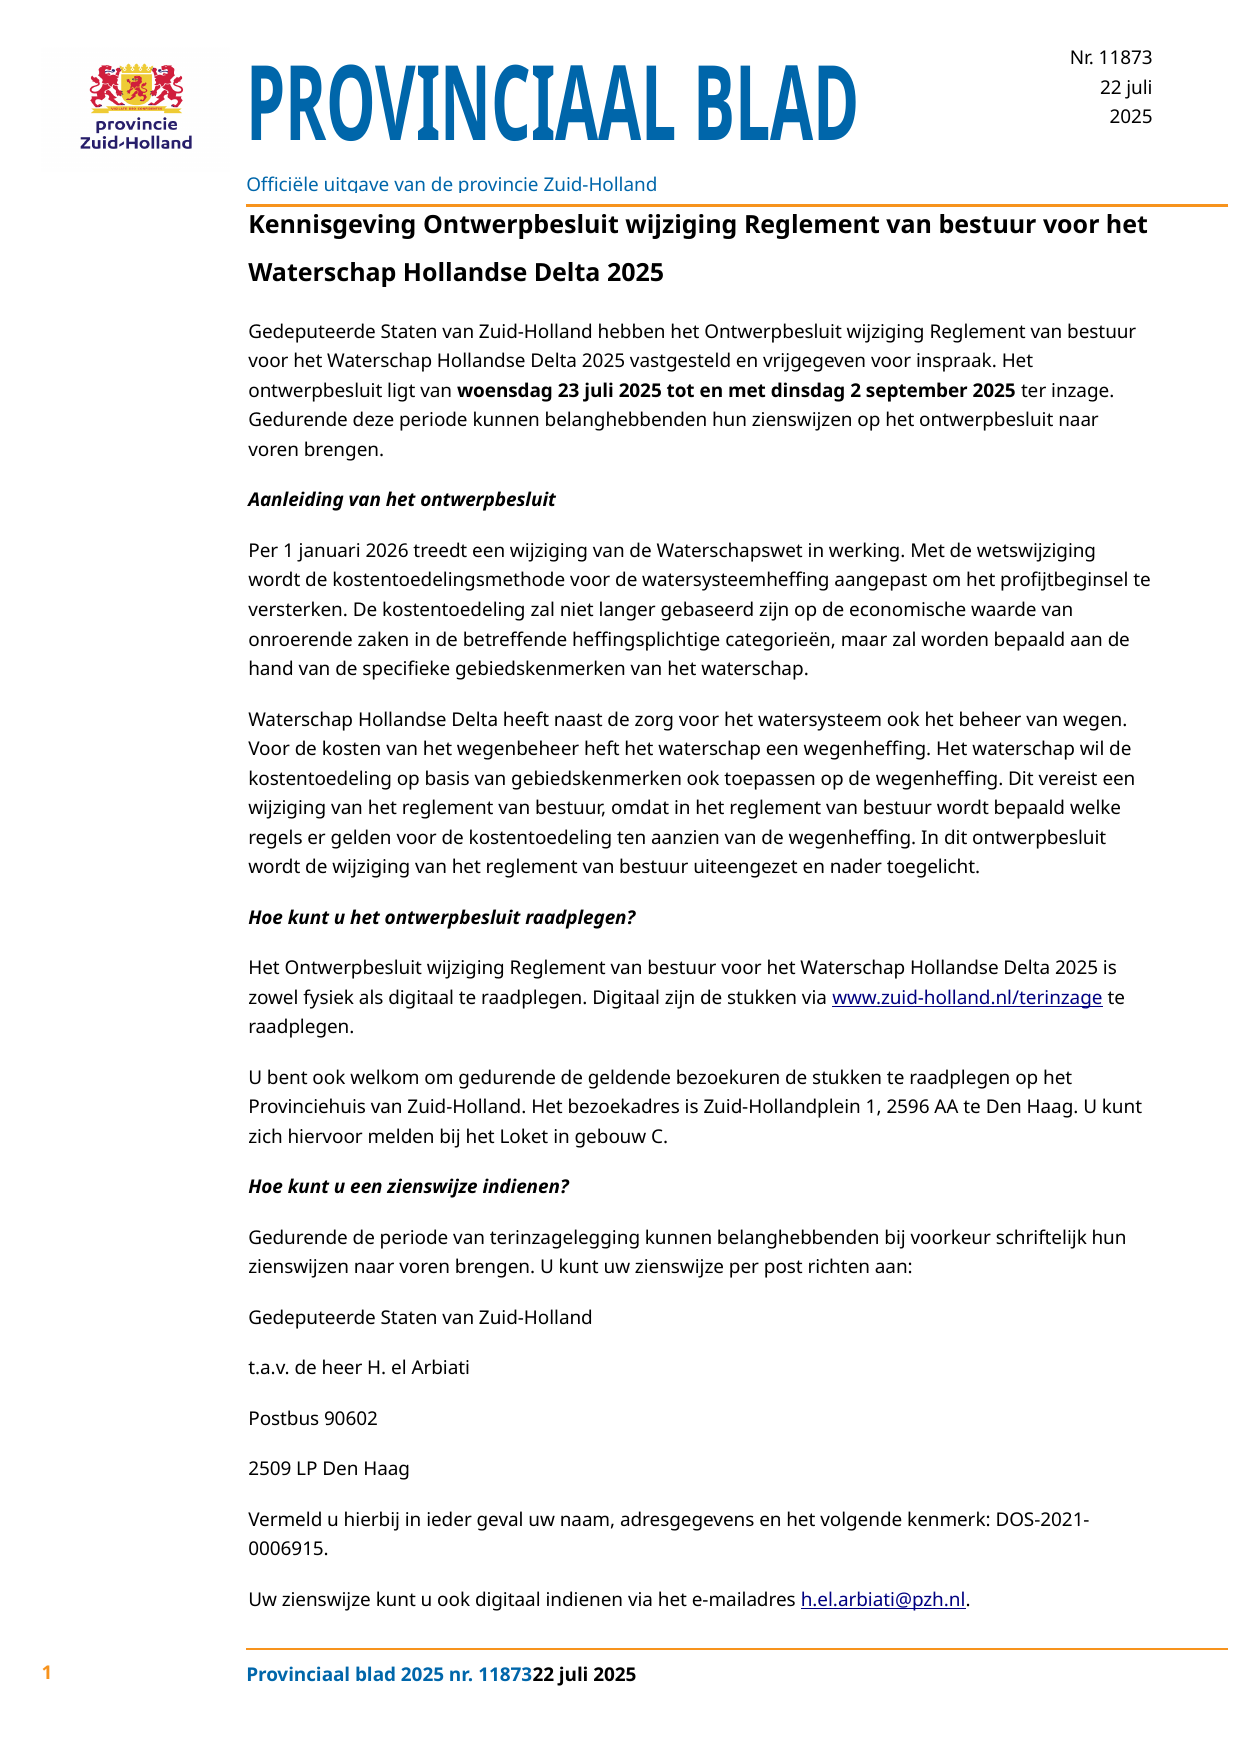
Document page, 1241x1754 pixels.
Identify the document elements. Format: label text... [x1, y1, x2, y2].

text Aanleiding van het ontwerpbesluit [248, 487, 1152, 512]
text Gedurende de periode van terinzagelegging kunnen belanghebbenden bij voorkeur schriftelijk hun zienswijzen naar voren brengen. U kunt uw zienswijze per post richten aan: [248, 1224, 1152, 1279]
text U bent ook welkom om gedurende de geldende bezoekuren de stukken te raadplegen op het Provinciehuis van Zuid-Holland. Het bezoekadres is Zuid-Hollandplein 1, 2596 AA te Den Haag. U kunt zich hiervoor melden bij het Loket in gebouw C. [248, 1064, 1152, 1149]
text Postbus 90602 [248, 1405, 1152, 1431]
text Het Ontwerpbesluit wijziging Reglement van bestuur voor het Waterschap Hollandse Delta 2025 is zowel fysiek als digitaal te raadplegen. Digitaal zijn de stukken via www.zuid-holland.nl/terinzage te raadplegen. [248, 954, 1152, 1039]
text Waterschap Hollandse Delta heeft naast de zorg voor het watersysteem ook het beheer van wegen. Voor de kosten van het wegenbeheer heft het waterschap een wegenheffing. Het waterschap wil de kostentoedeling op basis van gebiedskenmerken ook toepassen op de wegenheffing. Dit vereist een wijziging van het reglement van bestuur, omdat in het reglement van bestuur wordt bepaald welke regels er gelden voor de kostentoedeling ten aanzien van de wegenheffing. In dit ontwerpbesluit wordt de wijziging van het reglement van bestuur uiteengezet en nader toegelicht. [248, 706, 1152, 879]
picture [41, 47, 231, 172]
text Per 1 januari 2026 treedt een wijziging van de Waterschapswet in werking. Met de wetswijziging wordt de kostentoedelingsmethode voor de watersysteemheffing aangepast om het profijtbeginsel te versterken. De kostentoedeling zal niet langer gebaseerd zijn op de economische waarde van onroerende zaken in de betreffende heffingsplichtige categorieën, maar zal worden bepaald aan de hand van de specifieke gebiedskenmerken van het waterschap. [248, 537, 1152, 681]
text Gedeputeerde Staten van Zuid-Holland [248, 1304, 1152, 1330]
text Hoe kunt u een zienswijze indienen? [248, 1174, 1152, 1199]
text Gedeputeerde Staten van Zuid-Holland hebben het Ontwerpbesluit wijziging Reglement van bestuur voor het Waterschap Hollandse Delta 2025 vastgesteld en vrijgegeven voor inspraak. Het ontwerpbesluit ligt van woensdag 23 juli 2025 tot en met dinsdag 2 september 2025 ter inzage. Gedurende deze periode kunnen belanghebbenden hun zienswijzen op het ontwerpbesluit naar voren brengen. [248, 318, 1152, 462]
text Vermeld u hierbij in ieder geval uw naam, adresgegevens en het volgende kenmerk: DOS-2021-0006915. [248, 1506, 1152, 1561]
text 2509 LP Den Haag [248, 1455, 1152, 1481]
text Hoe kunt u het ontwerpbesluit raadplegen? [248, 904, 1152, 930]
text Kennisgeving Ontwerpbesluit wijziging Reglement van bestuur voor het Waterschap Hollandse Delta 2025 [248, 207, 1152, 288]
text Uw zienswijze kunt u ook digitaal indienen via het e-mailadres h.el.arbiati@pzh.nl. [248, 1586, 1152, 1612]
text t.a.v. de heer H. el Arbiati [248, 1354, 1152, 1380]
